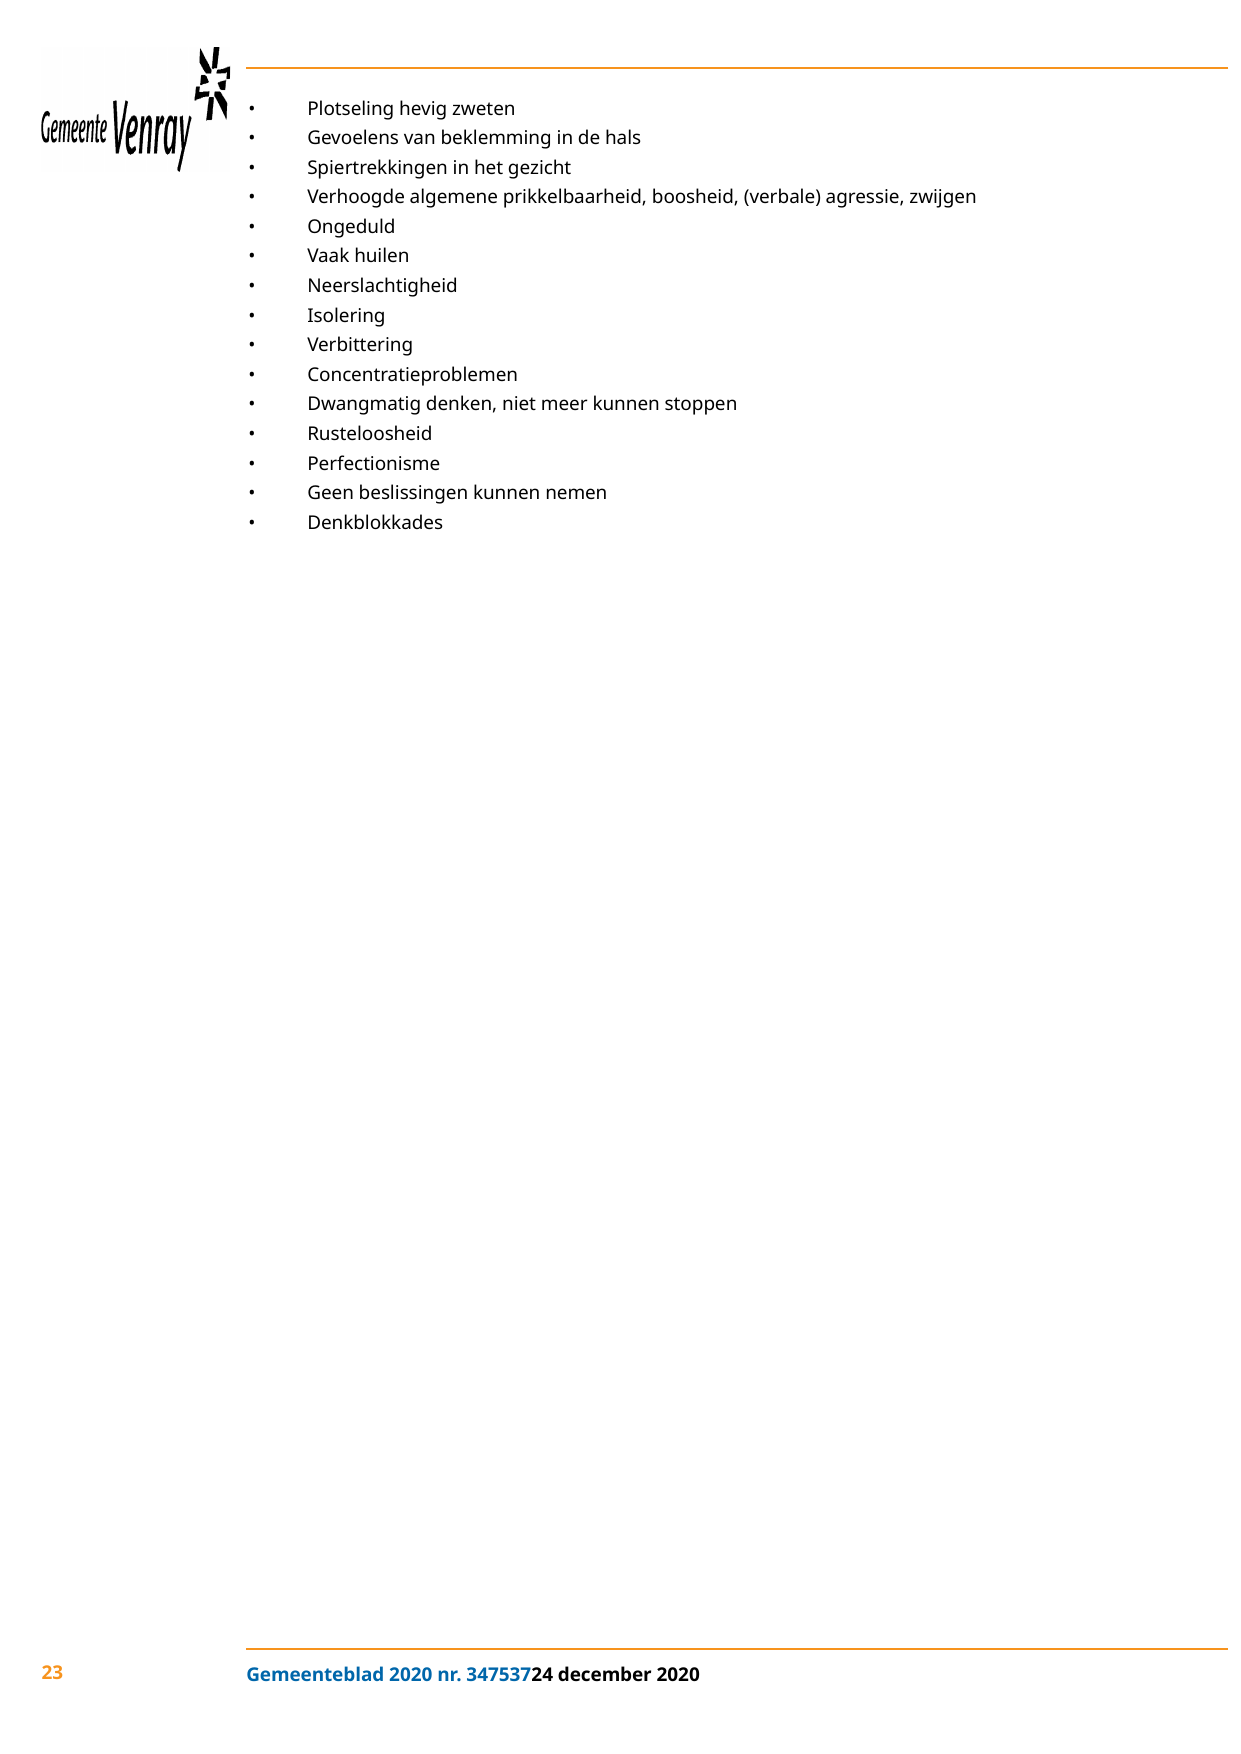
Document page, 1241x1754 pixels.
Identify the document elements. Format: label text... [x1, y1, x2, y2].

list Gevoelens van beklemming in de hals [248, 124, 1152, 150]
picture [41, 47, 231, 172]
list Verhoogde algemene prikkelbaarheid, boosheid, (verbale) agressie, zwijgen [248, 183, 1152, 209]
list Rusteloosheid [248, 420, 1152, 446]
list Denkblokkades [248, 509, 1152, 535]
list Spiertrekkingen in het gezicht [248, 154, 1152, 180]
list Dwangmatig denken, niet meer kunnen stoppen [248, 391, 1152, 416]
list Geen beslissingen kunnen nemen [248, 479, 1152, 505]
list Plotseling hevig zweten [248, 95, 1152, 121]
list Perfectionisme [248, 450, 1152, 476]
list Concentratieproblemen [248, 361, 1152, 387]
list Vaak huilen [248, 243, 1152, 268]
list Isolering [248, 302, 1152, 328]
list Ongeduld [248, 213, 1152, 239]
list Neerslachtigheid [248, 272, 1152, 298]
list Verbittering [248, 331, 1152, 357]
